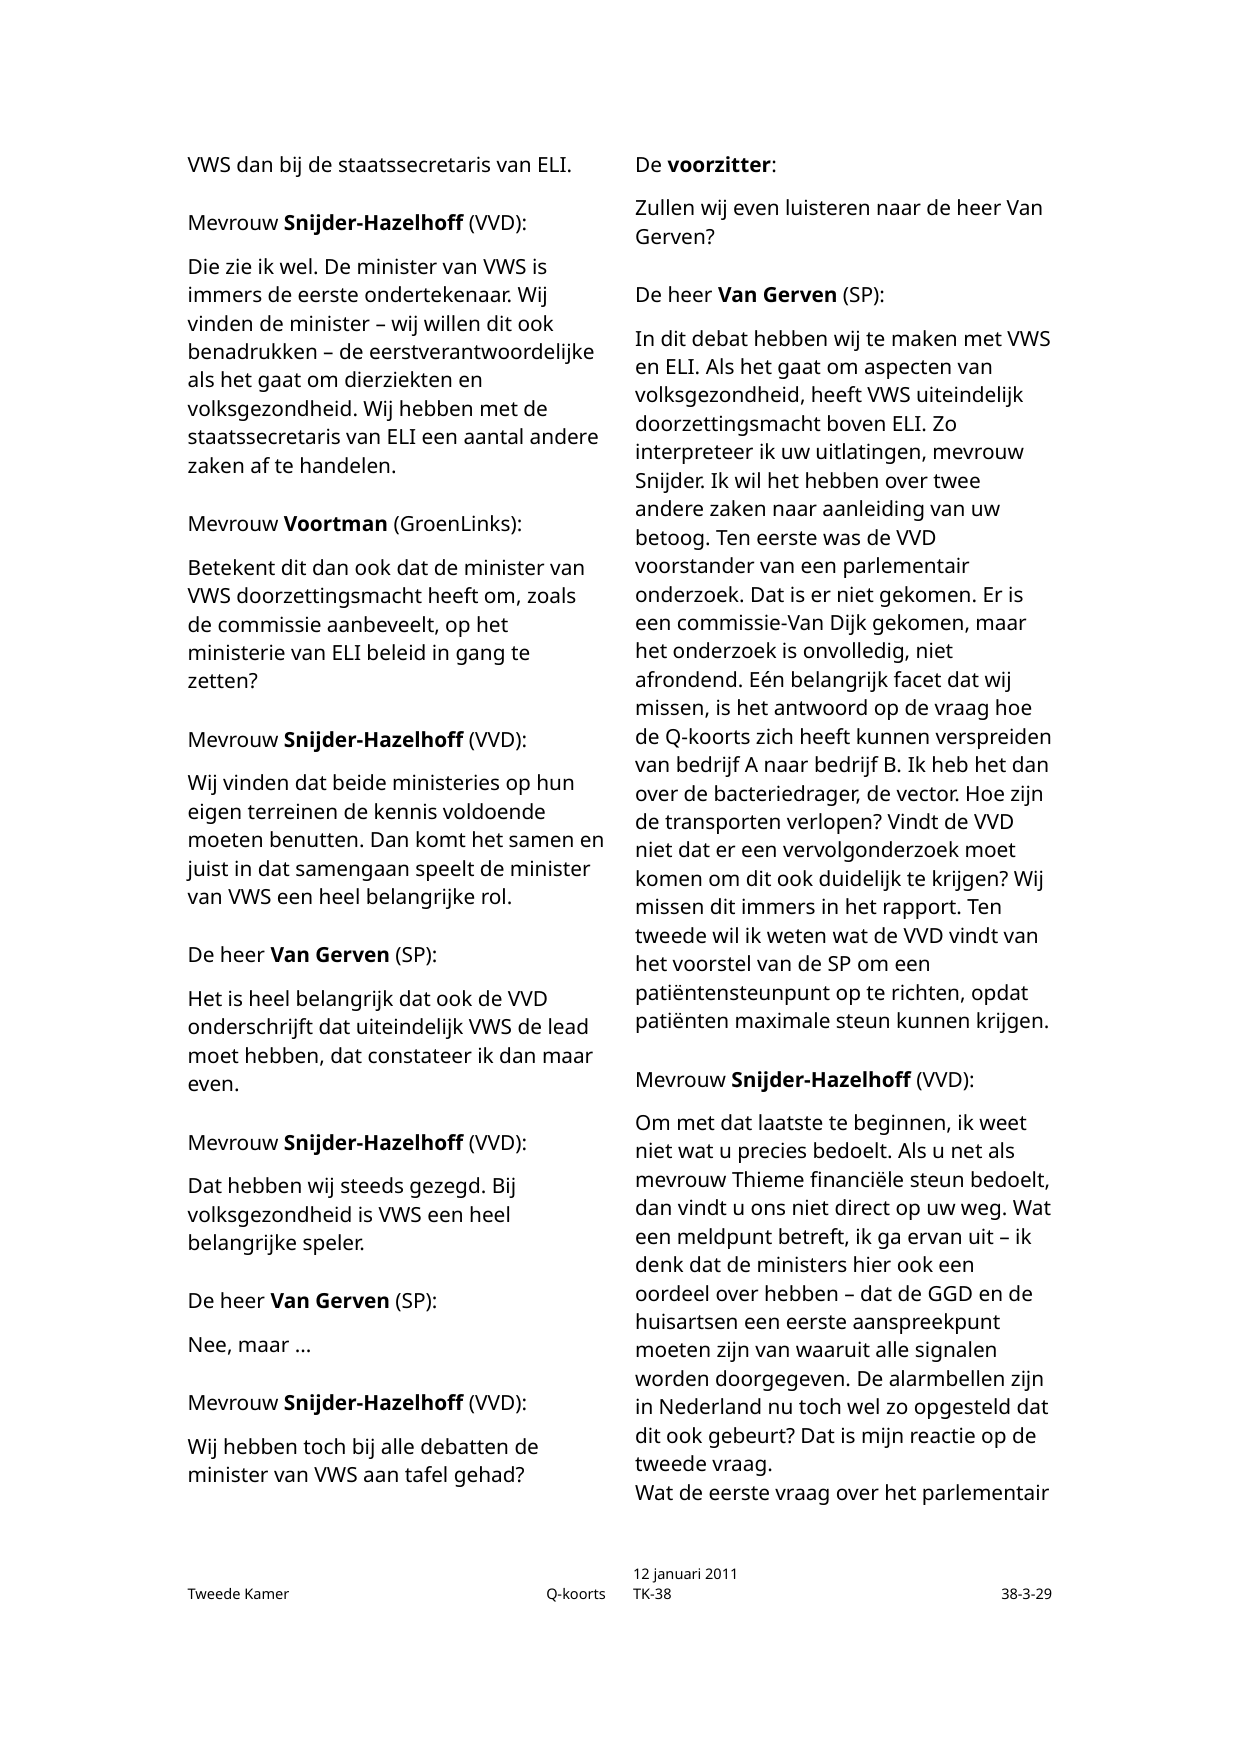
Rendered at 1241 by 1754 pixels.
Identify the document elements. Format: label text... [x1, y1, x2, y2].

text Die zie ik wel. De minister van VWS is immers de eerste ondertekenaar. Wij vinden de minister – wij willen dit ook benadrukken – de eerstverantwoordelijke als het gaat om dierziekten en volksgezondheid. Wij hebben met de staatssecretaris van ELI een aantal andere zaken af te handelen. [187, 252, 605, 479]
text Mevrouw Snijder-Hazelhoff (VVD): [635, 1065, 1053, 1093]
text VWS dan bij de staatssecretaris van ELI. [187, 150, 605, 178]
text Mevrouw Snijder-Hazelhoff (VVD): [187, 725, 605, 753]
text Betekent dit dan ook dat de minister van VWS doorzettingsmacht heeft om, zoals de commissie aanbeveelt, op het ministerie van ELI beleid in gang te zetten? [187, 553, 605, 695]
text De heer Van Gerven (SP): [187, 941, 605, 969]
text De heer Van Gerven (SP): [187, 1287, 605, 1315]
text Wij hebben toch bij alle debatten de minister van VWS aan tafel gehad? [187, 1432, 605, 1489]
text Zullen wij even luisteren naar de heer Van Gerven? [635, 193, 1053, 250]
text Om met dat laatste te beginnen, ik weet niet wat u precies bedoelt. Als u net als mevrouw Thieme financiële steun bedoelt, dan vindt u ons niet direct op uw weg. Wat een meldpunt betreft, ik ga ervan uit – ik denk dat de ministers hier ook een oordeel over hebben – dat de GGD en de huisartsen een eerste aanspreekpunt moeten zijn van waaruit alle signalen worden doorgegeven. De alarmbellen zijn in Nederland nu toch wel zo opgesteld dat dit ook gebeurt? Dat is mijn reactie op de tweede vraag. [635, 1108, 1053, 1478]
text Mevrouw Voortman (GroenLinks): [187, 509, 605, 538]
text Mevrouw Snijder-Hazelhoff (VVD): [187, 1128, 605, 1156]
text Mevrouw Snijder-Hazelhoff (VVD): [187, 1388, 605, 1417]
text Wat de eerste vraag over het parlementair [635, 1478, 1053, 1506]
text De heer Van Gerven (SP): [635, 280, 1053, 309]
text Nee, maar ... [187, 1330, 605, 1358]
text In dit debat hebben wij te maken met VWS en ELI. Als het gaat om aspecten van volksgezondheid, heeft VWS uiteindelijk doorzettingsmacht boven ELI. Zo interpreteer ik uw uitlatingen, mevrouw Snijder. Ik wil het hebben over twee andere zaken naar aanleiding van uw betoog. Ten eerste was de VVD voorstander van een parlementair onderzoek. Dat is er niet gekomen. Er is een commissie-Van Dijk gekomen, maar het onderzoek is onvolledig, niet afrondend. Eén belangrijk facet dat wij missen, is het antwoord op de vraag hoe de Q-koorts zich heeft kunnen verspreiden van bedrijf A naar bedrijf B. Ik heb het dan over de bacteriedrager, de vector. Hoe zijn de transporten verlopen? Vindt de VVD niet dat er een vervolgonderzoek moet komen om dit ook duidelijk te krijgen? Wij missen dit immers in het rapport. Ten tweede wil ik weten wat de VVD vindt van het voorstel van de SP om een patiëntensteunpunt op te richten, opdat patiënten maximale steun kunnen krijgen. [635, 324, 1053, 1035]
text Dat hebben wij steeds gezegd. Bij volksgezondheid is VWS een heel belangrijke speler. [187, 1171, 605, 1257]
text De voorzitter: [635, 150, 1053, 178]
text Wij vinden dat beide ministeries op hun eigen terreinen de kennis voldoende moeten benutten. Dan komt het samen en juist in dat samengaan speelt de minister van VWS een heel belangrijke rol. [187, 768, 605, 911]
text Mevrouw Snijder-Hazelhoff (VVD): [187, 208, 605, 237]
text Het is heel belangrijk dat ook de VVD onderschrijft dat uiteindelijk VWS de lead moet hebben, dat constateer ik dan maar even. [187, 984, 605, 1098]
